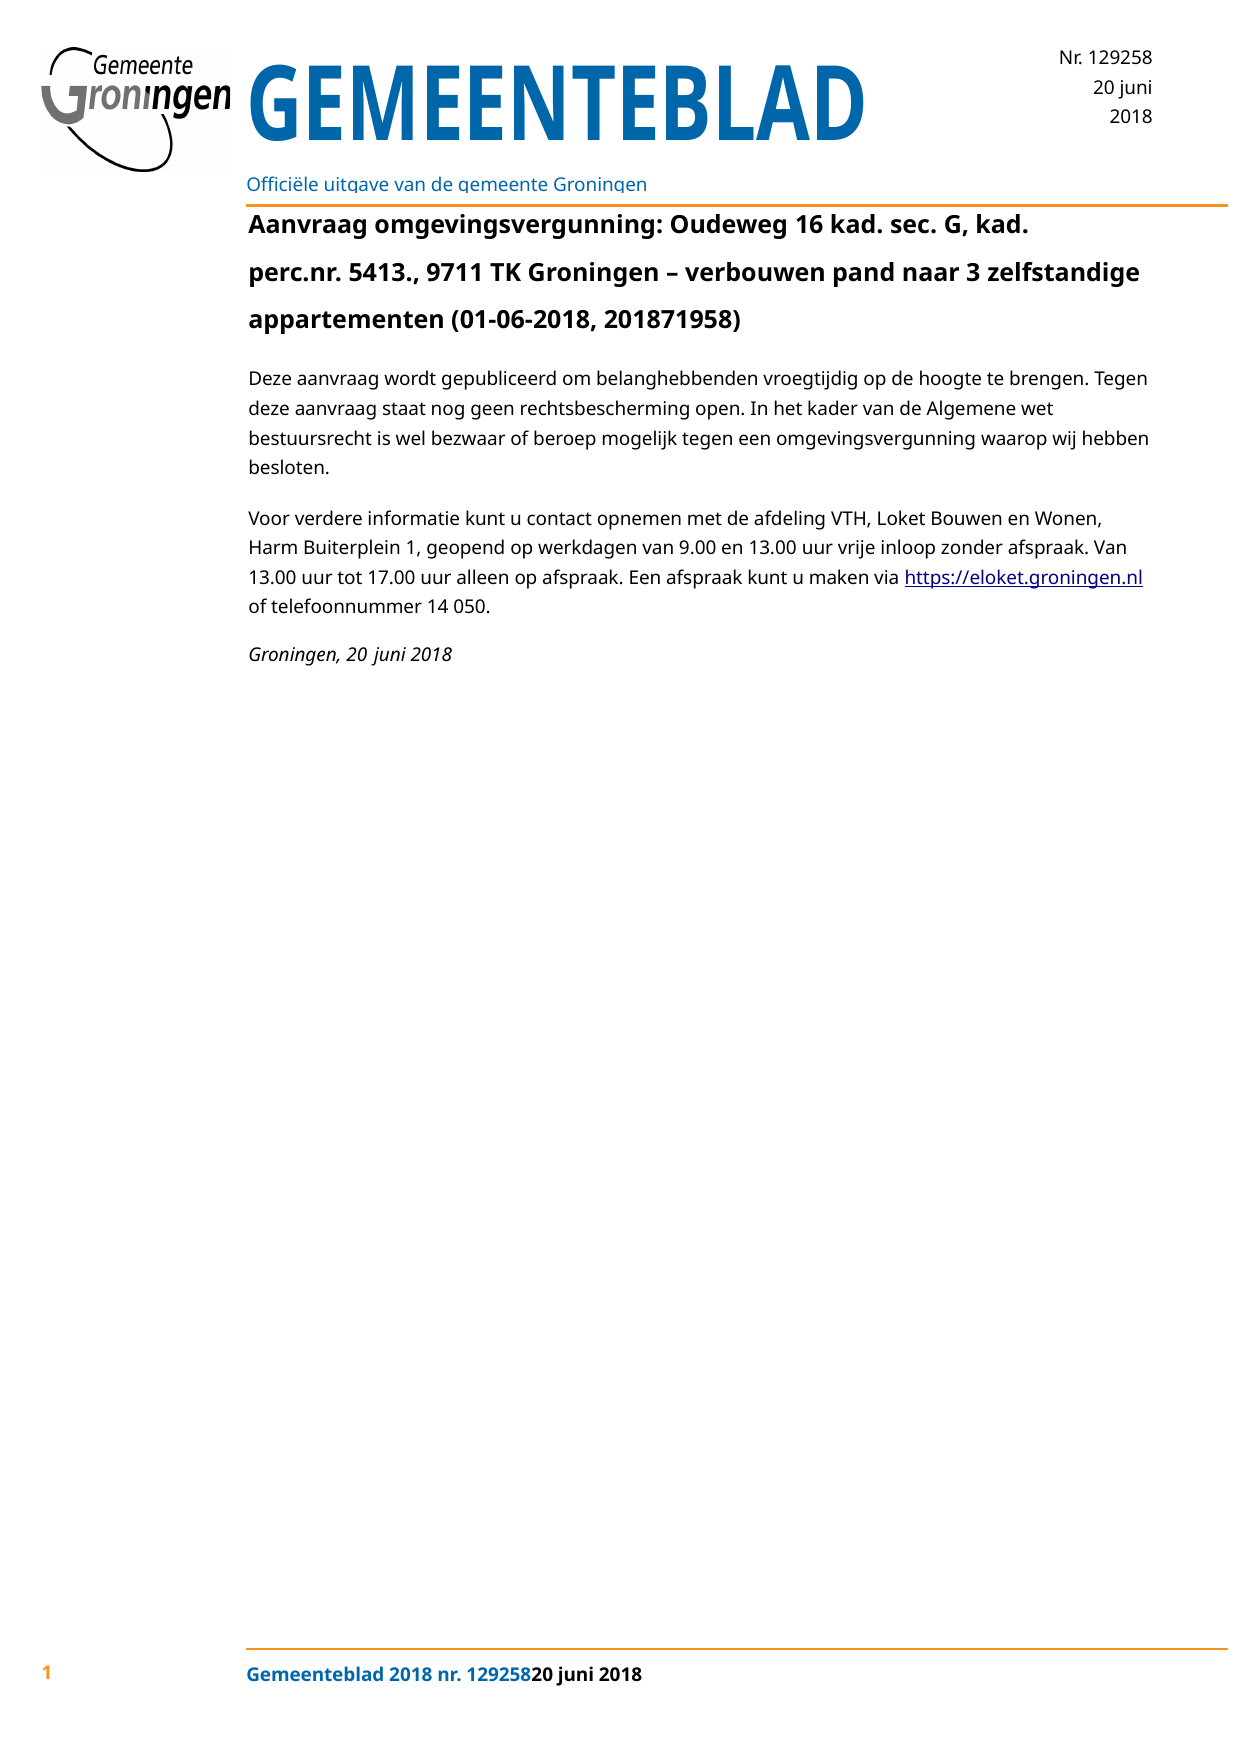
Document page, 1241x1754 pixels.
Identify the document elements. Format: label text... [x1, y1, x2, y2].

text Deze aanvraag wordt gepubliceerd om belanghebbenden vroegtijdig op de hoogte te brengen. Tegen deze aanvraag staat nog geen rechtsbescherming open. In het kader van de Algemene wet bestuursrecht is wel bezwaar of beroep mogelijk tegen een omgevingsvergunning waarop wij hebben besloten. [248, 366, 1152, 480]
text Aanvraag omgevingsvergunning: Oudeweg 16 kad. sec. G, kad. perc.nr. 5413., 9711 TK Groningen – verbouwen pand naar 3 zelfstandige appartementen (01-06-2018, 201871958) [248, 207, 1152, 336]
text Voor verdere informatie kunt u contact opnemen met de afdeling VTH, Loket Bouwen en Wonen, Harm Buiterplein 1, geopend op werkdagen van 9.00 en 13.00 uur vrije inloop zonder afspraak. Van 13.00 uur tot 17.00 uur alleen op afspraak. Een afspraak kunt u maken via https://eloket.groningen.nl of telefoonnummer 14 050. [248, 505, 1152, 619]
text Groningen, 20 juni 2018 [248, 641, 1152, 667]
picture [41, 47, 231, 172]
